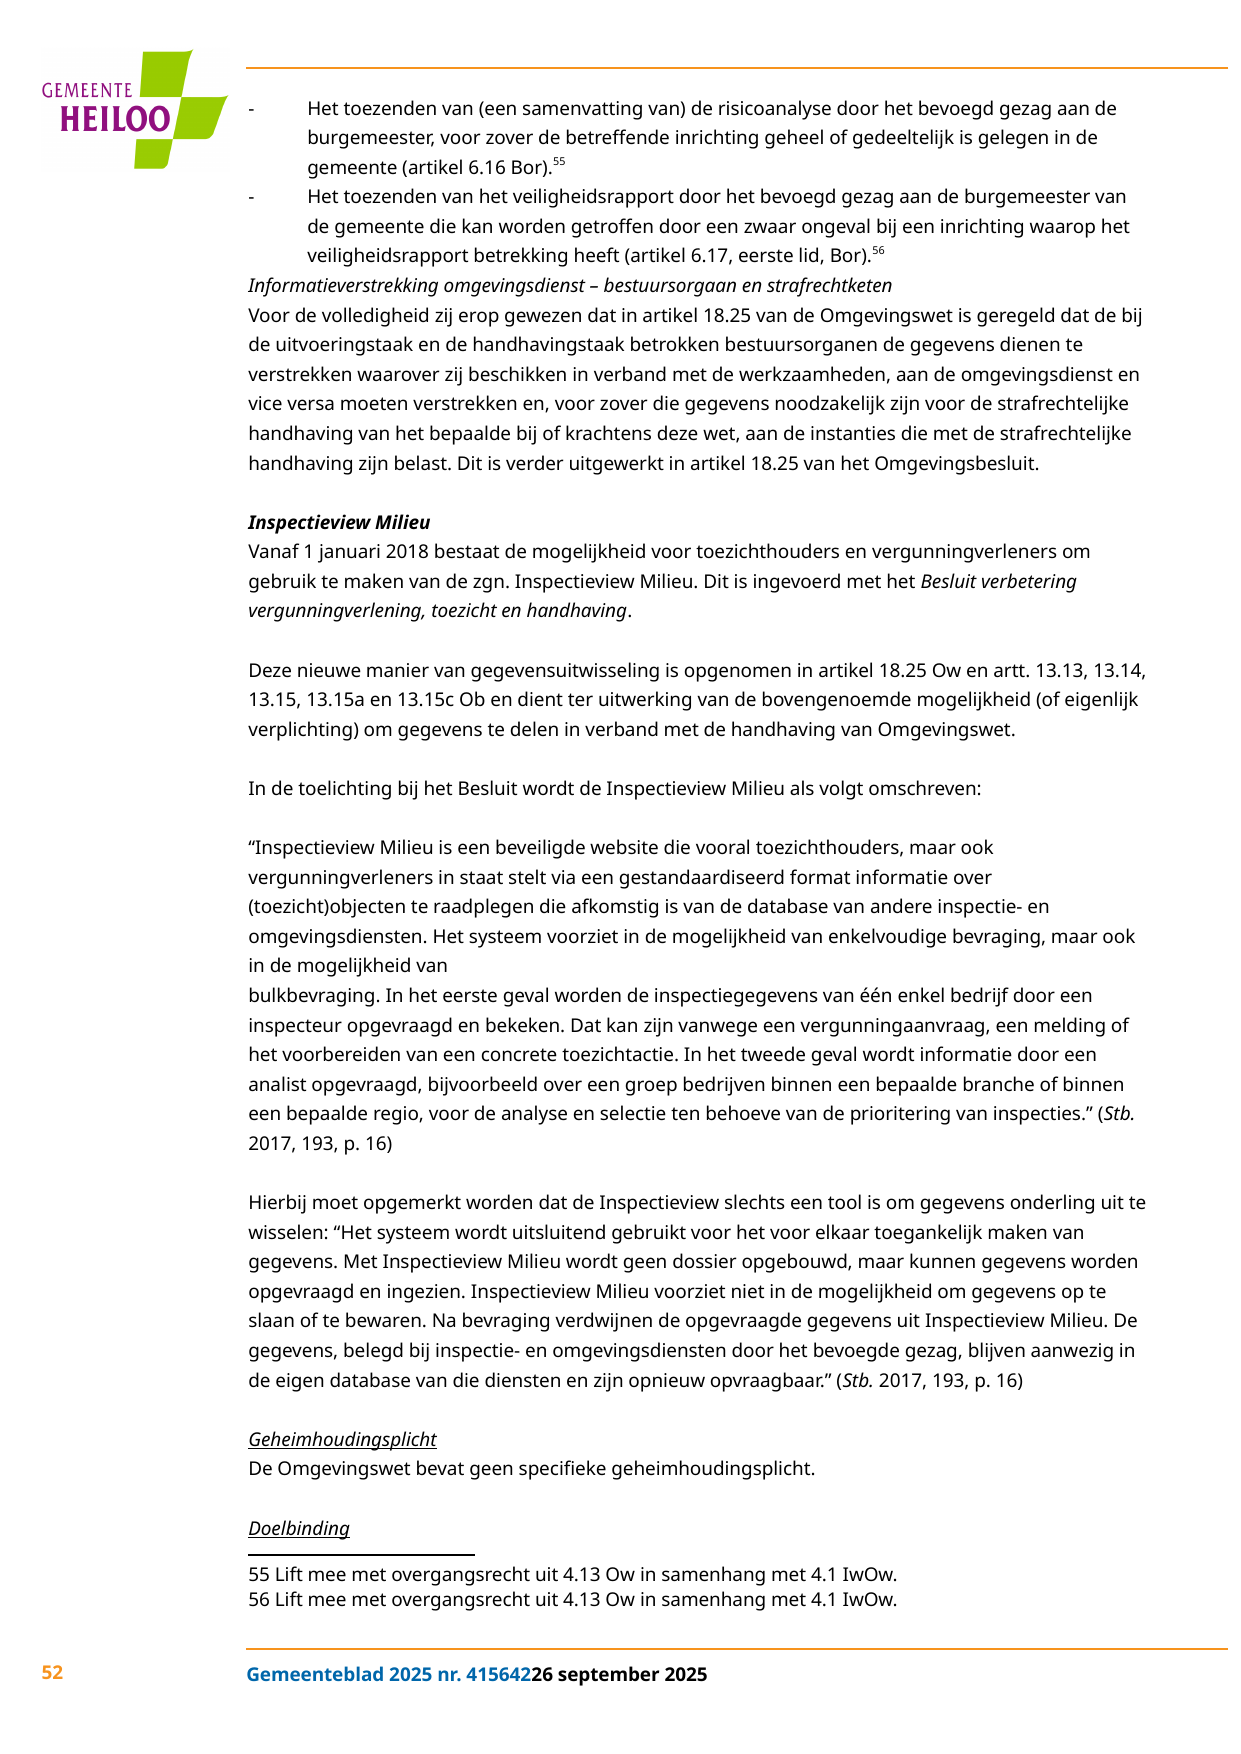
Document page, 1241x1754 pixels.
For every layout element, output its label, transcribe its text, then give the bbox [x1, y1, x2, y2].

text Inspectieview Milieu [248, 509, 1152, 535]
text Hierbij moet opgemerkt worden dat de Inspectieview slechts een tool is om gegevens onderling uit te wisselen: “Het systeem wordt uitsluitend gebruikt voor het voor elkaar toegankelijk maken van gegevens. Met Inspectieview Milieu wordt geen dossier opgebouwd, maar kunnen gegevens worden opgevraagd en ingezien. Inspectieview Milieu voorziet niet in de mogelijkheid om gegevens op te slaan of te bewaren. Na bevraging verdwijnen de opgevraagde gegevens uit Inspectieview Milieu. De gegevens, belegd bij inspectie- en omgevingsdiensten door het bevoegde gezag, blijven aanwezig in de eigen database van die diensten en zijn opnieuw opvraagbaar.” (Stb. 2017, 193, p. 16) [248, 1189, 1152, 1393]
picture [41, 47, 231, 172]
text Vanaf 1 januari 2018 bestaat de mogelijkheid voor toezichthouders en vergunningverleners om gebruik te maken van de zgn. Inspectieview Milieu. Dit is ingevoerd met het Besluit verbetering vergunningverlening, toezicht en handhaving. [248, 538, 1152, 623]
text Deze nieuwe manier van gegevensuitwisseling is opgenomen in artikel 18.25 Ow en artt. 13.13, 13.14, 13.15, 13.15a en 13.15c Ob en dient ter uitwerking van de bovengenoemde mogelijkheid (of eigenlijk verplichting) om gegevens te delen in verband met de handhaving van Omgevingswet. [248, 657, 1152, 742]
list Lift mee met overgangsrecht uit 4.13 Ow in samenhang met 4.1 IwOw. [248, 1561, 1152, 1586]
list Het toezenden van het veiligheidsrapport door het bevoegd gezag aan de burgemeester van de gemeente die kan worden getroffen door een zwaar ongeval bij een inrichting waarop het veiligheidsrapport betrekking heeft (artikel 6.17, eerste lid, Bor). [248, 183, 1152, 268]
text In de toelichting bij het Besluit wordt de Inspectieview Milieu als volgt omschreven: [248, 775, 1152, 801]
text bulkbevraging. In het eerste geval worden de inspectiegegevens van één enkel bedrijf door een inspecteur opgevraagd en bekeken. Dat kan zijn vanwege een vergunningaanvraag, een melding of het voorbereiden van een concrete toezichtactie. In het tweede geval wordt informatie door een analist opgevraagd, bijvoorbeeld over een groep bedrijven binnen een bepaalde branche of binnen een bepaalde regio, voor de analyse en selectie ten behoeve van de prioritering van inspecties.” (Stb. 2017, 193, p. 16) [248, 982, 1152, 1156]
text De Omgevingswet bevat geen specifieke geheimhoudingsplicht. [248, 1456, 1152, 1481]
text “Inspectieview Milieu is een beveiligde website die vooral toezichthouders, maar ook vergunningverleners in staat stelt via een gestandaardiseerd format informatie over (toezicht)objecten te raadplegen die afkomstig is van de database van andere inspectie- en omgevingsdiensten. Het systeem voorziet in de mogelijkheid van enkelvoudige bevraging, maar ook in de mogelijkheid van [248, 834, 1152, 978]
list Lift mee met overgangsrecht uit 4.13 Ow in samenhang met 4.1 IwOw. [248, 1586, 1152, 1612]
text Geheimhoudingsplicht [248, 1426, 1152, 1452]
text Voor de volledigheid zij erop gewezen dat in artikel 18.25 van de Omgevingswet is geregeld dat de bij de uitvoeringstaak en de handhavingstaak betrokken bestuursorganen de gegevens dienen te verstrekken waarover zij beschikken in verband met de werkzaamheden, aan de omgevingsdienst en vice versa moeten verstrekken en, voor zover die gegevens noodzakelijk zijn voor de strafrechtelijke handhaving van het bepaalde bij of krachtens deze wet, aan de instanties die met de strafrechtelijke handhaving zijn belast. Dit is verder uitgewerkt in artikel 18.25 van het Omgevingsbesluit. [248, 302, 1152, 476]
text Informatieverstrekking omgevingsdienst – bestuursorgaan en strafrechtketen [248, 272, 1152, 298]
list Het toezenden van (een samenvatting van) de risicoanalyse door het bevoegd gezag aan de burgemeester, voor zover de betreffende inrichting geheel of gedeeltelijk is gelegen in de gemeente (artikel 6.16 Bor). [248, 95, 1152, 180]
text Doelbinding [248, 1515, 1152, 1541]
